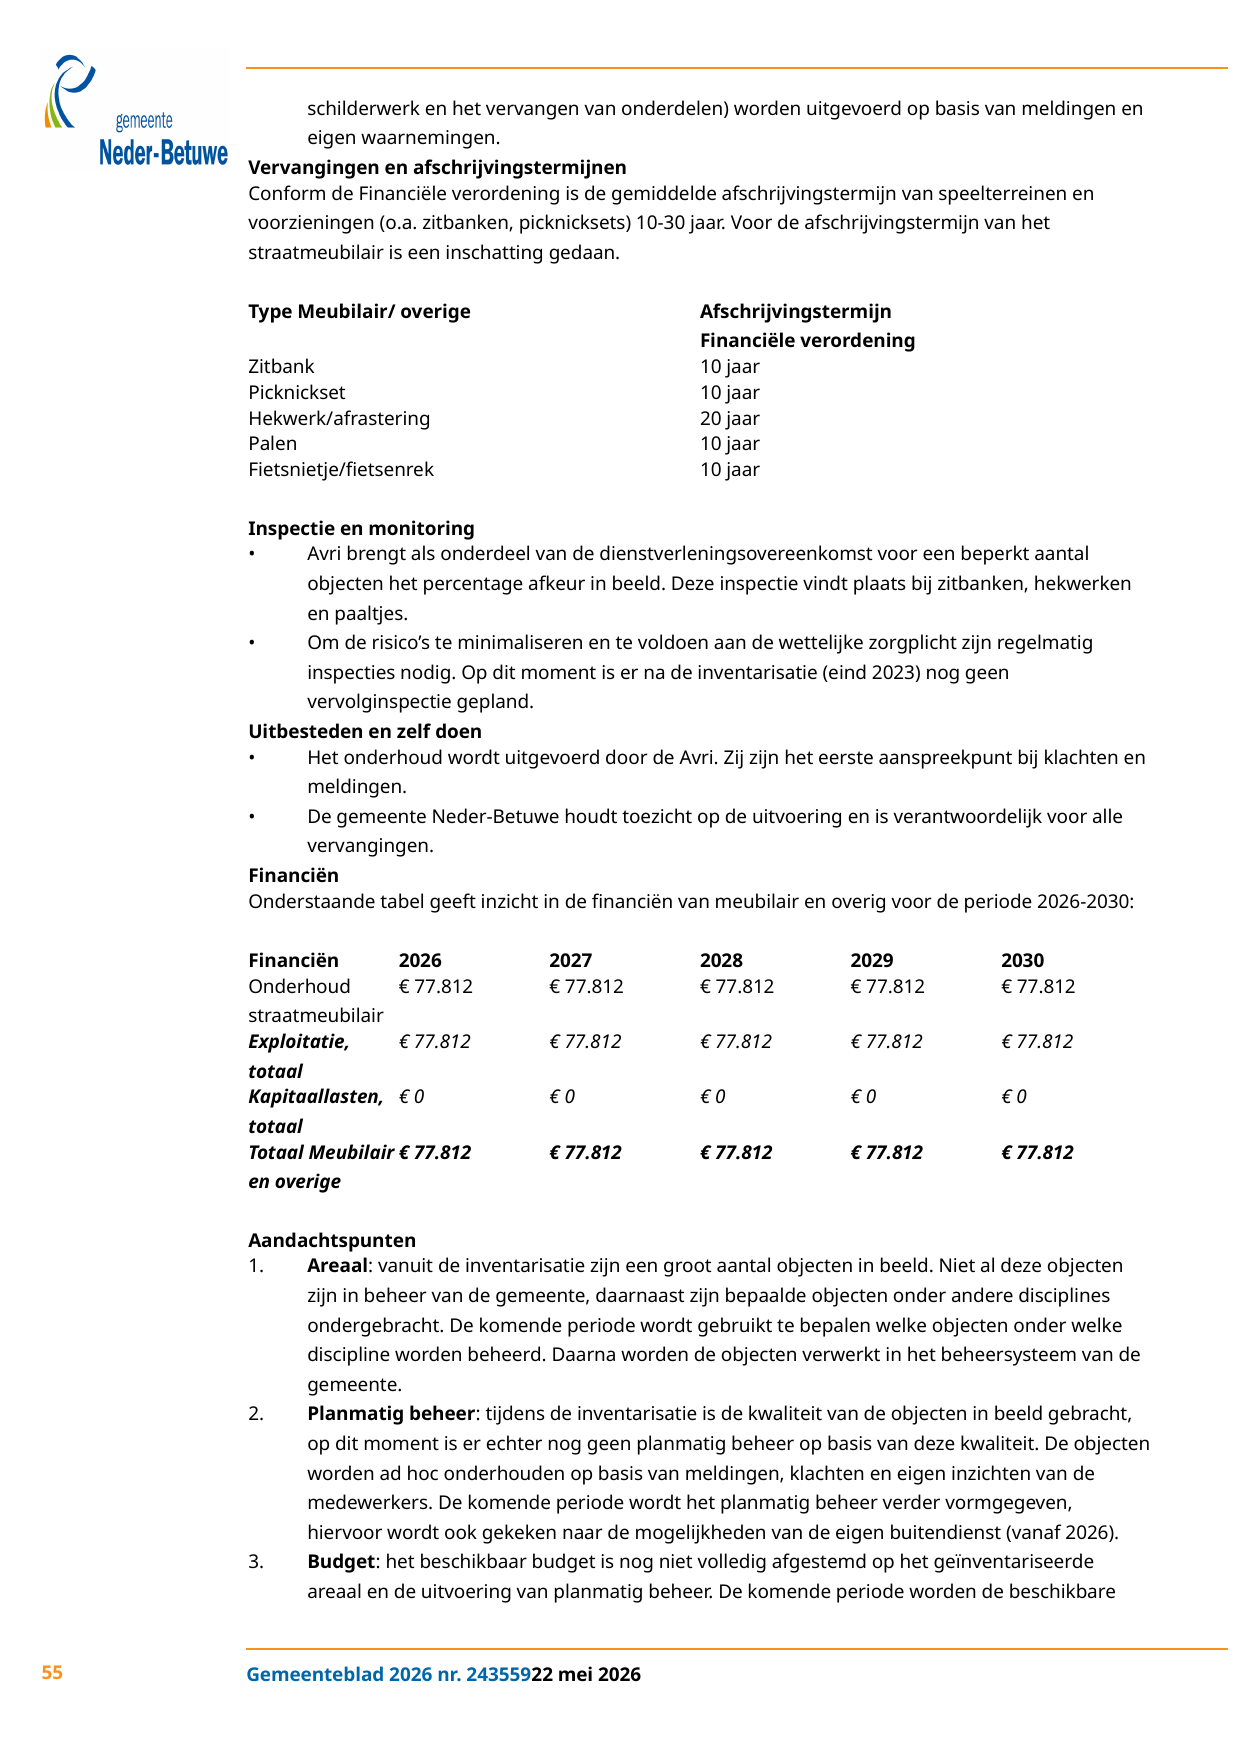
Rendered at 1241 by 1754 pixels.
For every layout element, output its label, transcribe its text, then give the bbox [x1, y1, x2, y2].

table_cell € 0 [700, 1084, 850, 1139]
table_cell € 0 [1001, 1084, 1152, 1139]
table_cell 10 jaar [700, 431, 1152, 456]
table_header 2028 [700, 947, 850, 973]
list schilderwerk en het vervangen van onderdelen) worden uitgevoerd op basis van meldingen en eigen waarnemingen. [248, 95, 1152, 150]
list Planmatig beheer: tijdens de inventarisatie is de kwaliteit van de objecten in beeld gebracht, op dit moment is er echter nog geen planmatig beheer op basis van deze kwaliteit. De objecten worden ad hoc onderhouden op basis van meldingen, klachten en eigen inzichten van de medewerkers. De komende periode wordt het planmatig beheer verder vormgegeven, hiervoor wordt ook gekeken naar de mogelijkheden van de eigen buitendienst (vanaf 2026). [248, 1401, 1152, 1545]
text Conform de Financiële verordening is de gemiddelde afschrijvingstermijn van speelterreinen en voorzieningen (o.a. zitbanken, picknicksets) 10-30 jaar. Voor de afschrijvingstermijn van het straatmeubilair is een inschatting gedaan. [248, 180, 1152, 264]
table_cell € 77.812 [850, 973, 1001, 1028]
table_cell € 77.812 [399, 1139, 549, 1194]
table_cell Hekwerk/afrastering [248, 405, 700, 431]
table_cell € 0 [549, 1084, 700, 1139]
table_cell € 77.812 [549, 1028, 700, 1083]
table_cell € 77.812 [1001, 973, 1152, 1028]
table_cell € 77.812 [700, 973, 850, 1028]
list De gemeente Neder-Betuwe houdt toezicht op de uitvoering en is verantwoordelijk voor alle vervangingen. [248, 803, 1152, 858]
list Areaal: vanuit de inventarisatie zijn een groot aantal objecten in beeld. Niet al deze objecten zijn in beheer van de gemeente, daarnaast zijn bepaalde objecten onder andere disciplines ondergebracht. De komende periode wordt gebruikt te bepalen welke objecten onder welke discipline worden beheerd. Daarna worden de objecten verwerkt in het beheersysteem van de gemeente. [248, 1253, 1152, 1397]
table_cell Totaal Meubilair en overige [248, 1139, 398, 1194]
table_header Type Meubilair/ overige [248, 298, 700, 353]
table_cell 10 jaar [700, 354, 1152, 379]
table_cell € 77.812 [549, 973, 700, 1028]
table_cell 20 jaar [700, 405, 1152, 431]
table_cell Onderhoud straatmeubilair [248, 973, 398, 1028]
table_cell € 77.812 [549, 1139, 700, 1194]
table_header 2027 [549, 947, 700, 973]
table_cell € 0 [850, 1084, 1001, 1139]
table_cell Kapitaallasten, totaal [248, 1084, 398, 1139]
table_cell Exploitatie, totaal [248, 1028, 398, 1083]
table_cell € 77.812 [850, 1028, 1001, 1083]
table_cell € 0 [399, 1084, 549, 1139]
list Budget: het beschikbaar budget is nog niet volledig afgestemd op het geïnventariseerde areaal en de uitvoering van planmatig beheer. De komende periode worden de beschikbare [248, 1548, 1152, 1604]
table_cell 10 jaar [700, 456, 1152, 482]
table_header Financiën [248, 947, 398, 973]
table_cell € 77.812 [700, 1028, 850, 1083]
text Financiën [248, 862, 1152, 888]
list Het onderhoud wordt uitgevoerd door de Avri. Zij zijn het eerste aanspreekpunt bij klachten en meldingen. [248, 744, 1152, 799]
table_cell € 77.812 [399, 1028, 549, 1083]
table_cell Picknickset [248, 379, 700, 405]
table_cell € 77.812 [1001, 1028, 1152, 1083]
table_header 2030 [1001, 947, 1152, 973]
text Aandachtspunten [248, 1227, 1152, 1253]
table_header 2029 [850, 947, 1001, 973]
text Inspectie en monitoring [248, 515, 1152, 541]
table_cell Zitbank [248, 354, 700, 379]
table_cell € 77.812 [1001, 1139, 1152, 1194]
table_cell € 77.812 [700, 1139, 850, 1194]
text Vervangingen en afschrijvingstermijnen [248, 154, 1152, 180]
text Onderstaande tabel geeft inzicht in de financiën van meubilair en overig voor de periode 2026-2030: [248, 888, 1152, 914]
list Om de risico’s te minimaliseren en te voldoen aan de wettelijke zorgplicht zijn regelmatig inspecties nodig. Op dit moment is er na de inventarisatie (eind 2023) nog geen vervolginspectie gepland. [248, 629, 1152, 714]
table_cell Fietsnietje/fietsenrek [248, 456, 700, 482]
table_cell € 77.812 [399, 973, 549, 1028]
table_cell € 77.812 [850, 1139, 1001, 1194]
table_cell Palen [248, 431, 700, 456]
list Avri brengt als onderdeel van de dienstverleningsovereenkomst voor een beperkt aantal objecten het percentage afkeur in beeld. Deze inspectie vindt plaats bij zitbanken, hekwerken en paaltjes. [248, 541, 1152, 626]
table_header Afschrijvingstermijn Financiële verordening [700, 298, 1152, 353]
text Uitbesteden en zelf doen [248, 718, 1152, 744]
table_header 2026 [399, 947, 549, 973]
picture [41, 47, 231, 172]
table_cell 10 jaar [700, 379, 1152, 405]
